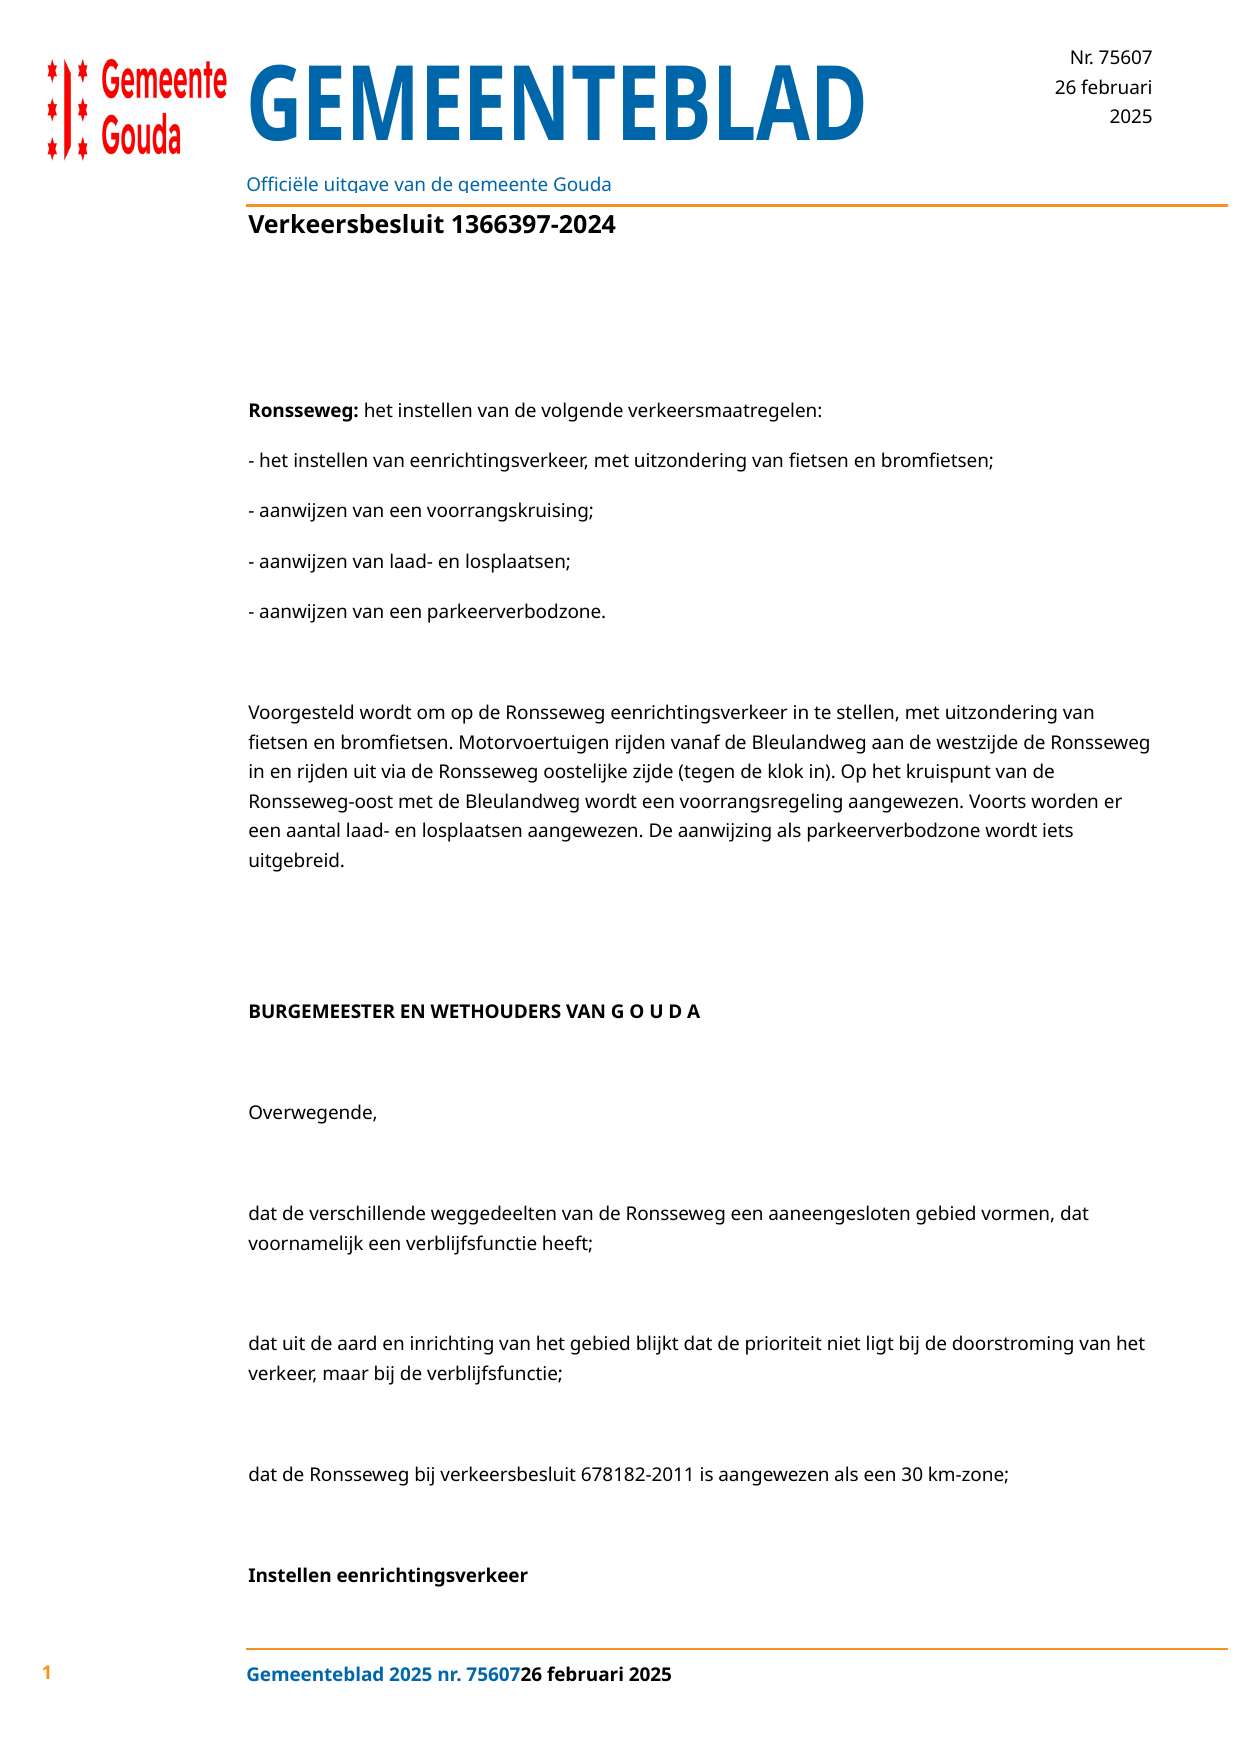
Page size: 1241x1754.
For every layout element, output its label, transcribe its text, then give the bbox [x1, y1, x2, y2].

text Voorgesteld wordt om op de Ronsseweg eenrichtingsverkeer in te stellen, met uitzondering van fietsen en bromfietsen. Motorvoertuigen rijden vanaf de Bleulandweg aan de westzijde de Ronsseweg in en rijden uit via de Ronsseweg oostelijke zijde (tegen de klok in). Op het kruispunt van de Ronsseweg-oost met de Bleulandweg wordt een voorrangsregeling aangewezen. Voorts worden er een aantal laad- en losplaatsen aangewezen. De aanwijzing als parkeerverbodzone wordt iets uitgebreid. [248, 699, 1152, 873]
picture [41, 47, 231, 172]
text Overwegende, [248, 1099, 1152, 1125]
text Verkeersbesluit 1366397-2024 [248, 207, 1152, 241]
text Instellen eenrichtingsverkeer [248, 1562, 1152, 1588]
text - het instellen van eenrichtingsverkeer, met uitzondering van fietsen en bromfietsen; [248, 447, 1152, 473]
text - aanwijzen van een voorrangskruising; [248, 498, 1152, 523]
text - aanwijzen van laad- en losplaatsen; [248, 548, 1152, 574]
text dat de verschillende weggedeelten van de Ronsseweg een aaneengesloten gebied vormen, dat voornamelijk een verblijfsfunctie heeft; [248, 1200, 1152, 1256]
text BURGEMEESTER EN WETHOUDERS VAN G O U D A [248, 998, 1152, 1024]
text dat de Ronsseweg bij verkeersbesluit 678182-2011 is aangewezen als een 30 km-zone; [248, 1461, 1152, 1487]
text Ronsseweg: het instellen van de volgende verkeersmaatregelen: [248, 397, 1152, 423]
text - aanwijzen van een parkeerverbodzone. [248, 598, 1152, 624]
text dat uit de aard en inrichting van het gebied blijkt dat de prioriteit niet ligt bij de doorstroming van het verkeer, maar bij de verblijfsfunctie; [248, 1331, 1152, 1386]
